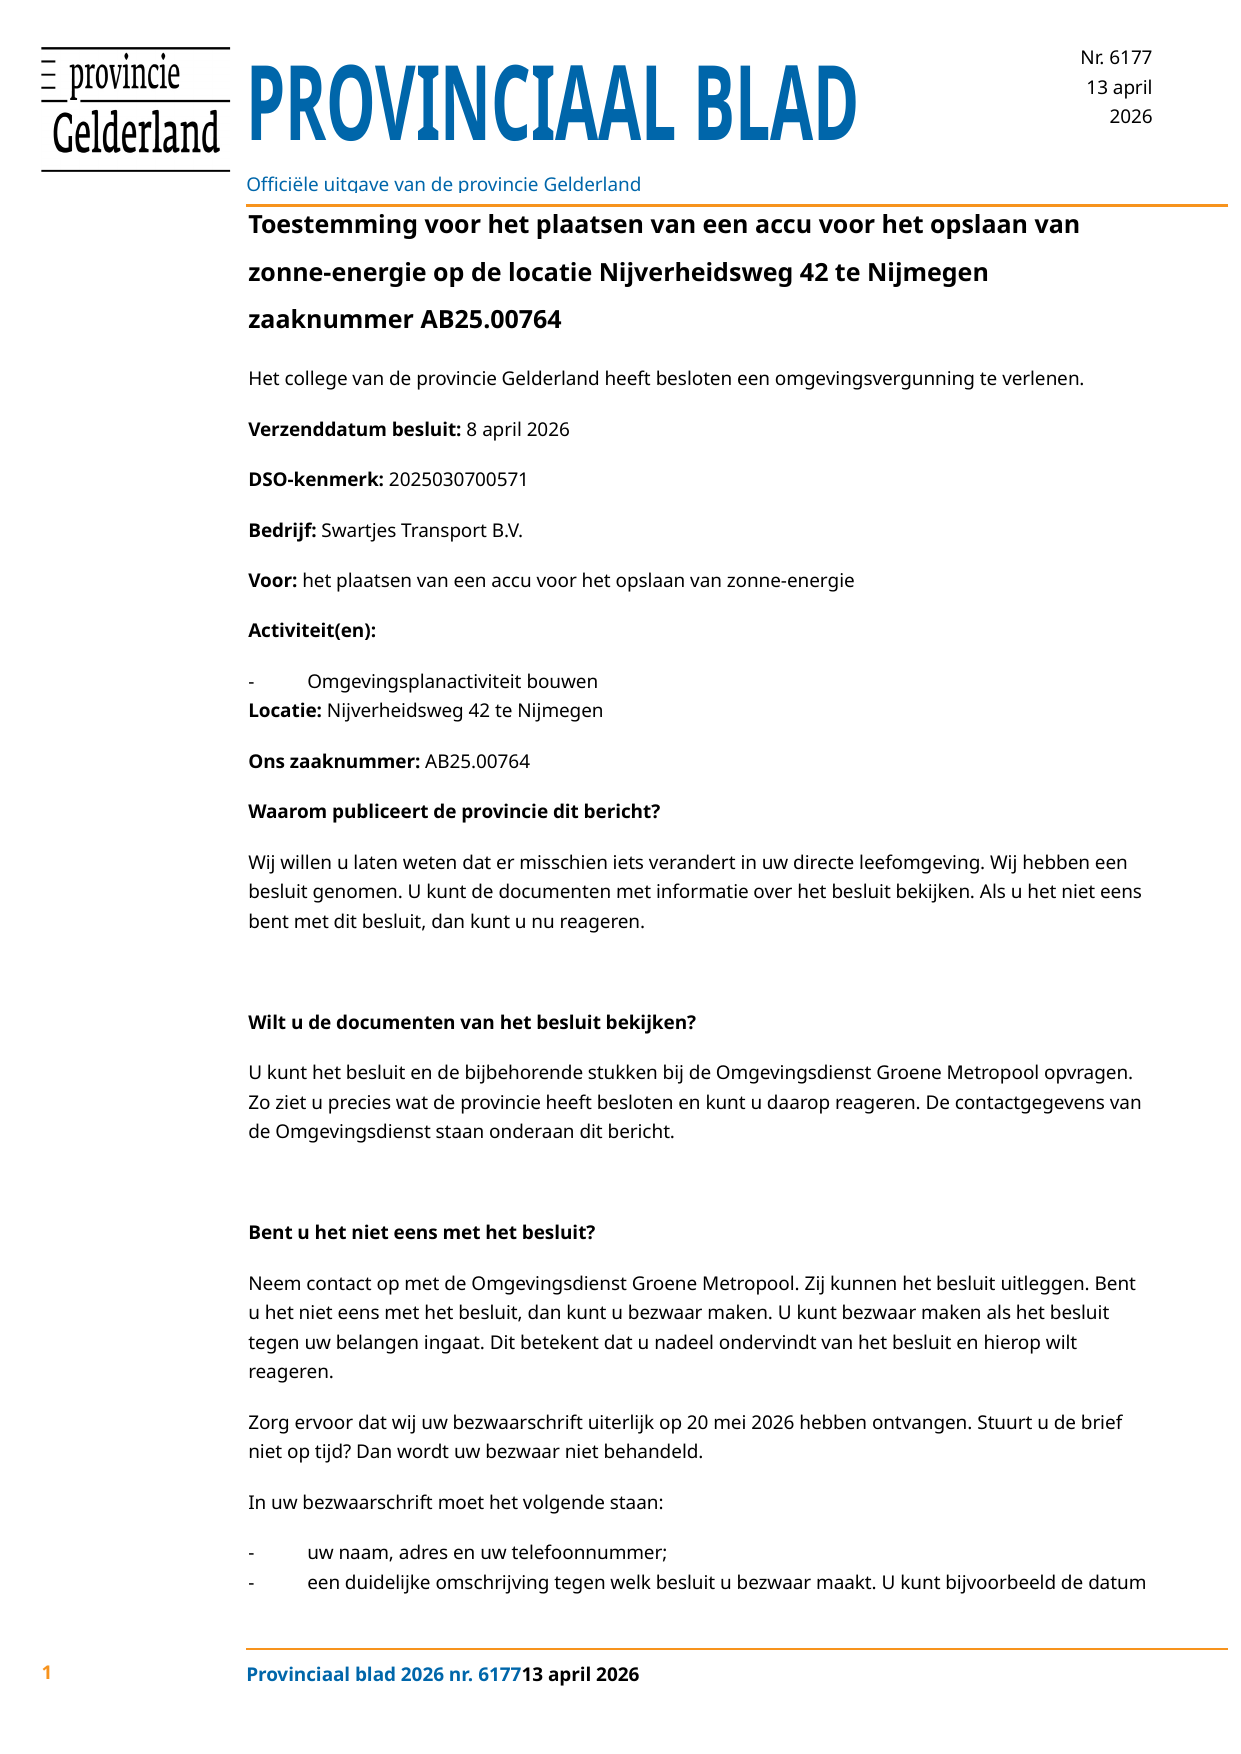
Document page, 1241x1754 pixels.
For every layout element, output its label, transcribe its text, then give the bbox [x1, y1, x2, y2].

text Bedrijf: Swartjes Transport B.V. [248, 517, 1152, 542]
text Waarom publiceert de provincie dit bericht? [248, 798, 1152, 824]
text U kunt het besluit en de bijbehorende stukken bij de Omgevingsdienst Groene Metropool opvragen. Zo ziet u precies wat de provincie heeft besloten en kunt u daarop reageren. De contactgegevens van de Omgevingsdienst staan onderaan dit bericht. [248, 1059, 1152, 1144]
text Locatie: Nijverheidsweg 42 te Nijmegen [248, 698, 1152, 723]
text Wij willen u laten weten dat er misschien iets verandert in uw directe leefomgeving. Wij hebben een besluit genomen. U kunt de documenten met informatie over het besluit bekijken. Als u het niet eens bent met dit besluit, dan kunt u nu reageren. [248, 849, 1152, 934]
list uw naam, adres en uw telefoonnummer; [248, 1539, 1152, 1565]
text In uw bezwaarschrift moet het volgende staan: [248, 1489, 1152, 1514]
list Omgevingsplanactiviteit bouwen [248, 668, 1152, 694]
text Neem contact op met de Omgevingsdienst Groene Metropool. Zij kunnen het besluit uitleggen. Bent u het niet eens met het besluit, dan kunt u bezwaar maken. U kunt bezwaar maken als het besluit tegen uw belangen ingaat. Dit betekent dat u nadeel ondervindt van het besluit en hierop wilt reageren. [248, 1270, 1152, 1384]
list een duidelijke omschrijving tegen welk besluit u bezwaar maakt. U kunt bijvoorbeeld de datum [248, 1569, 1152, 1594]
text Toestemming voor het plaatsen van een accu voor het opslaan van zonne-energie op de locatie Nijverheidsweg 42 te Nijmegen zaaknummer AB25.00764 [248, 207, 1152, 336]
picture [41, 47, 231, 172]
text Voor: het plaatsen van een accu voor het opslaan van zonne-energie [248, 567, 1152, 593]
text Verzenddatum besluit: 8 april 2026 [248, 416, 1152, 442]
text Zorg ervoor dat wij uw bezwaarschrift uiterlijk op 20 mei 2026 hebben ontvangen. Stuurt u de brief niet op tijd? Dan wordt uw bezwaar niet behandeld. [248, 1409, 1152, 1464]
text DSO-kenmerk: 2025030700571 [248, 466, 1152, 492]
text Het college van de provincie Gelderland heeft besloten een omgevingsvergunning te verlenen. [248, 366, 1152, 391]
text Activiteit(en): [248, 618, 1152, 643]
text Wilt u de documenten van het besluit bekijken? [248, 1009, 1152, 1034]
text Ons zaaknummer: AB25.00764 [248, 748, 1152, 774]
text Bent u het niet eens met het besluit? [248, 1219, 1152, 1245]
